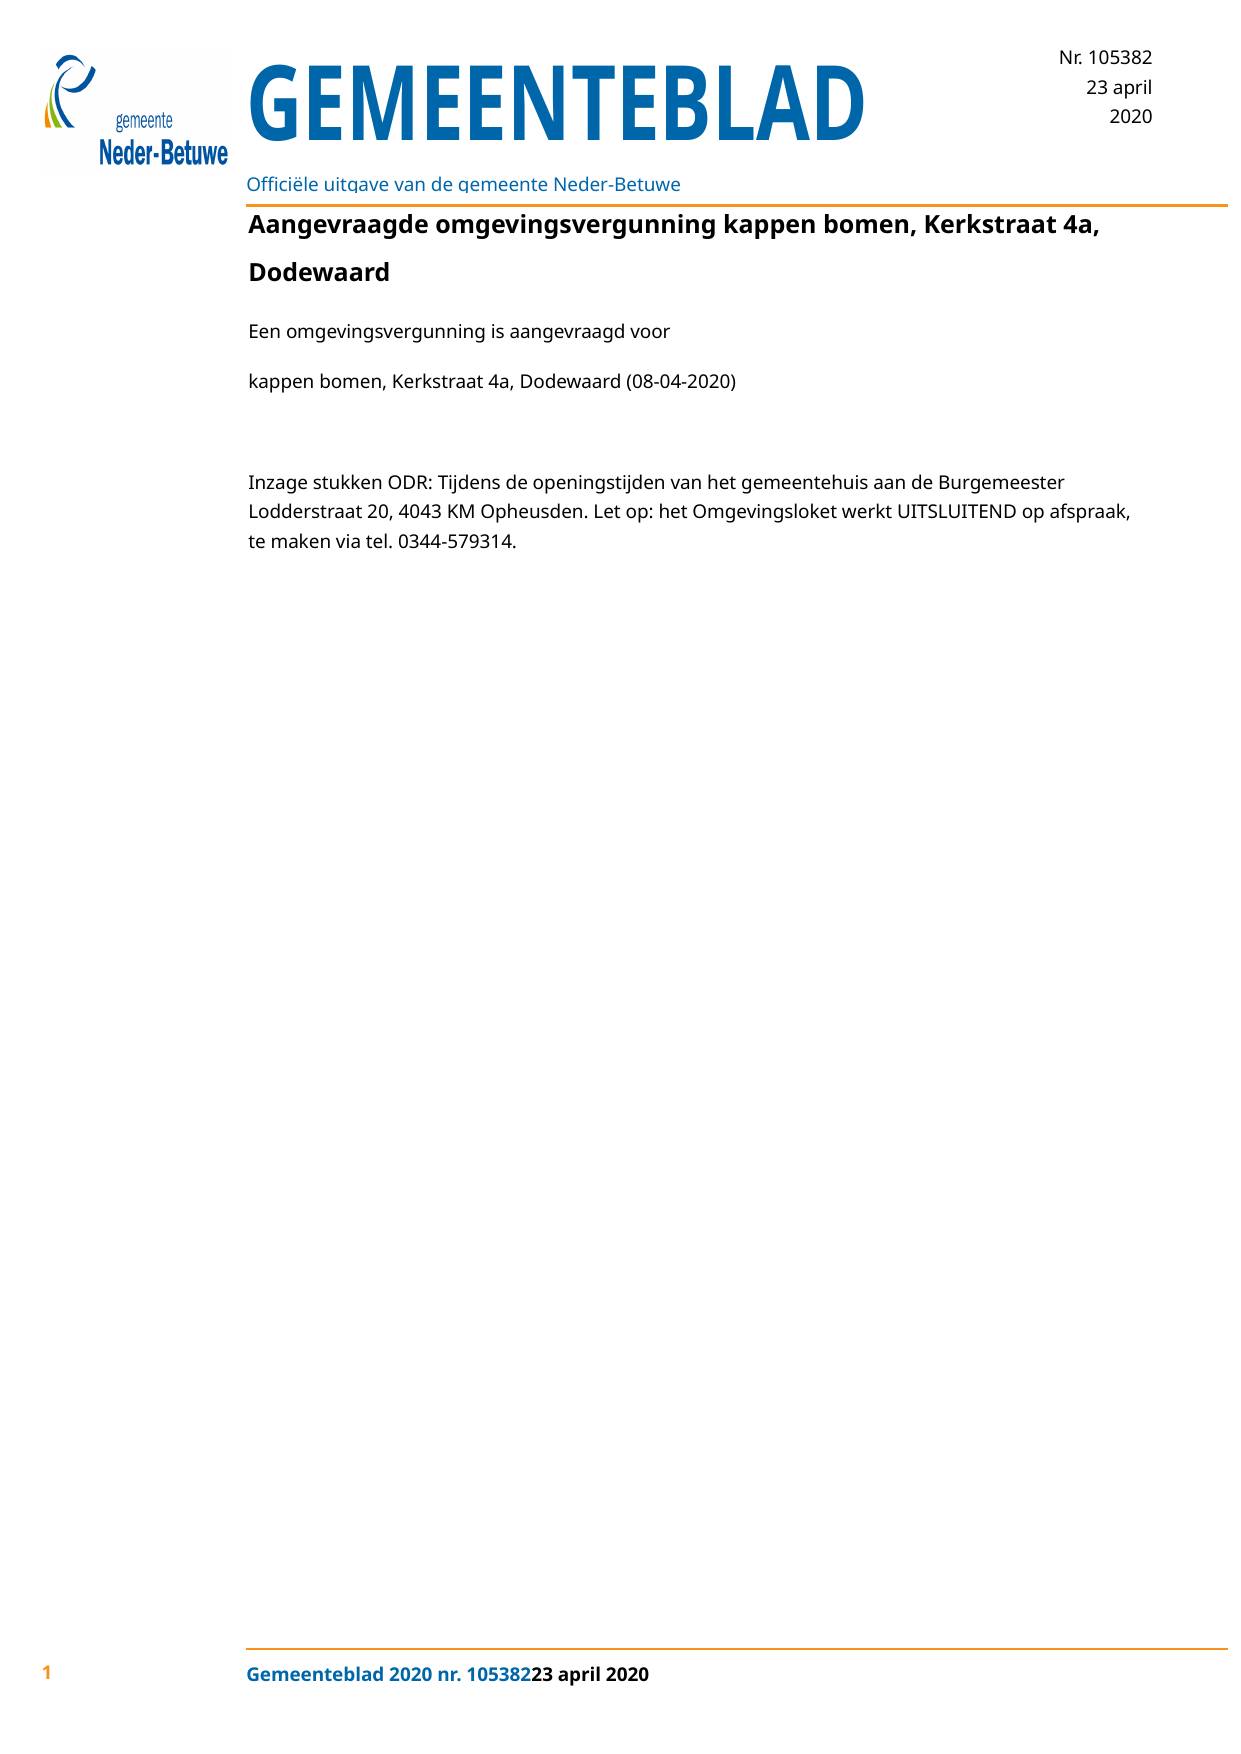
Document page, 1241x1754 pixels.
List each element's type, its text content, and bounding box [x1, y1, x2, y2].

text kappen bomen, Kerkstraat 4a, Dodewaard (08-04-2020) [248, 368, 1152, 394]
picture [41, 47, 231, 172]
text Aangevraagde omgevingsvergunning kappen bomen, Kerkstraat 4a, Dodewaard [248, 207, 1152, 288]
text Een omgevingsvergunning is aangevraagd voor [248, 318, 1152, 344]
text Inzage stukken ODR: Tijdens de openingstijden van het gemeentehuis aan de Burgemeester Lodderstraat 20, 4043 KM Opheusden. Let op: het Omgevingsloket werkt UITSLUITEND op afspraak, te maken via tel. 0344-579314. [248, 469, 1152, 554]
